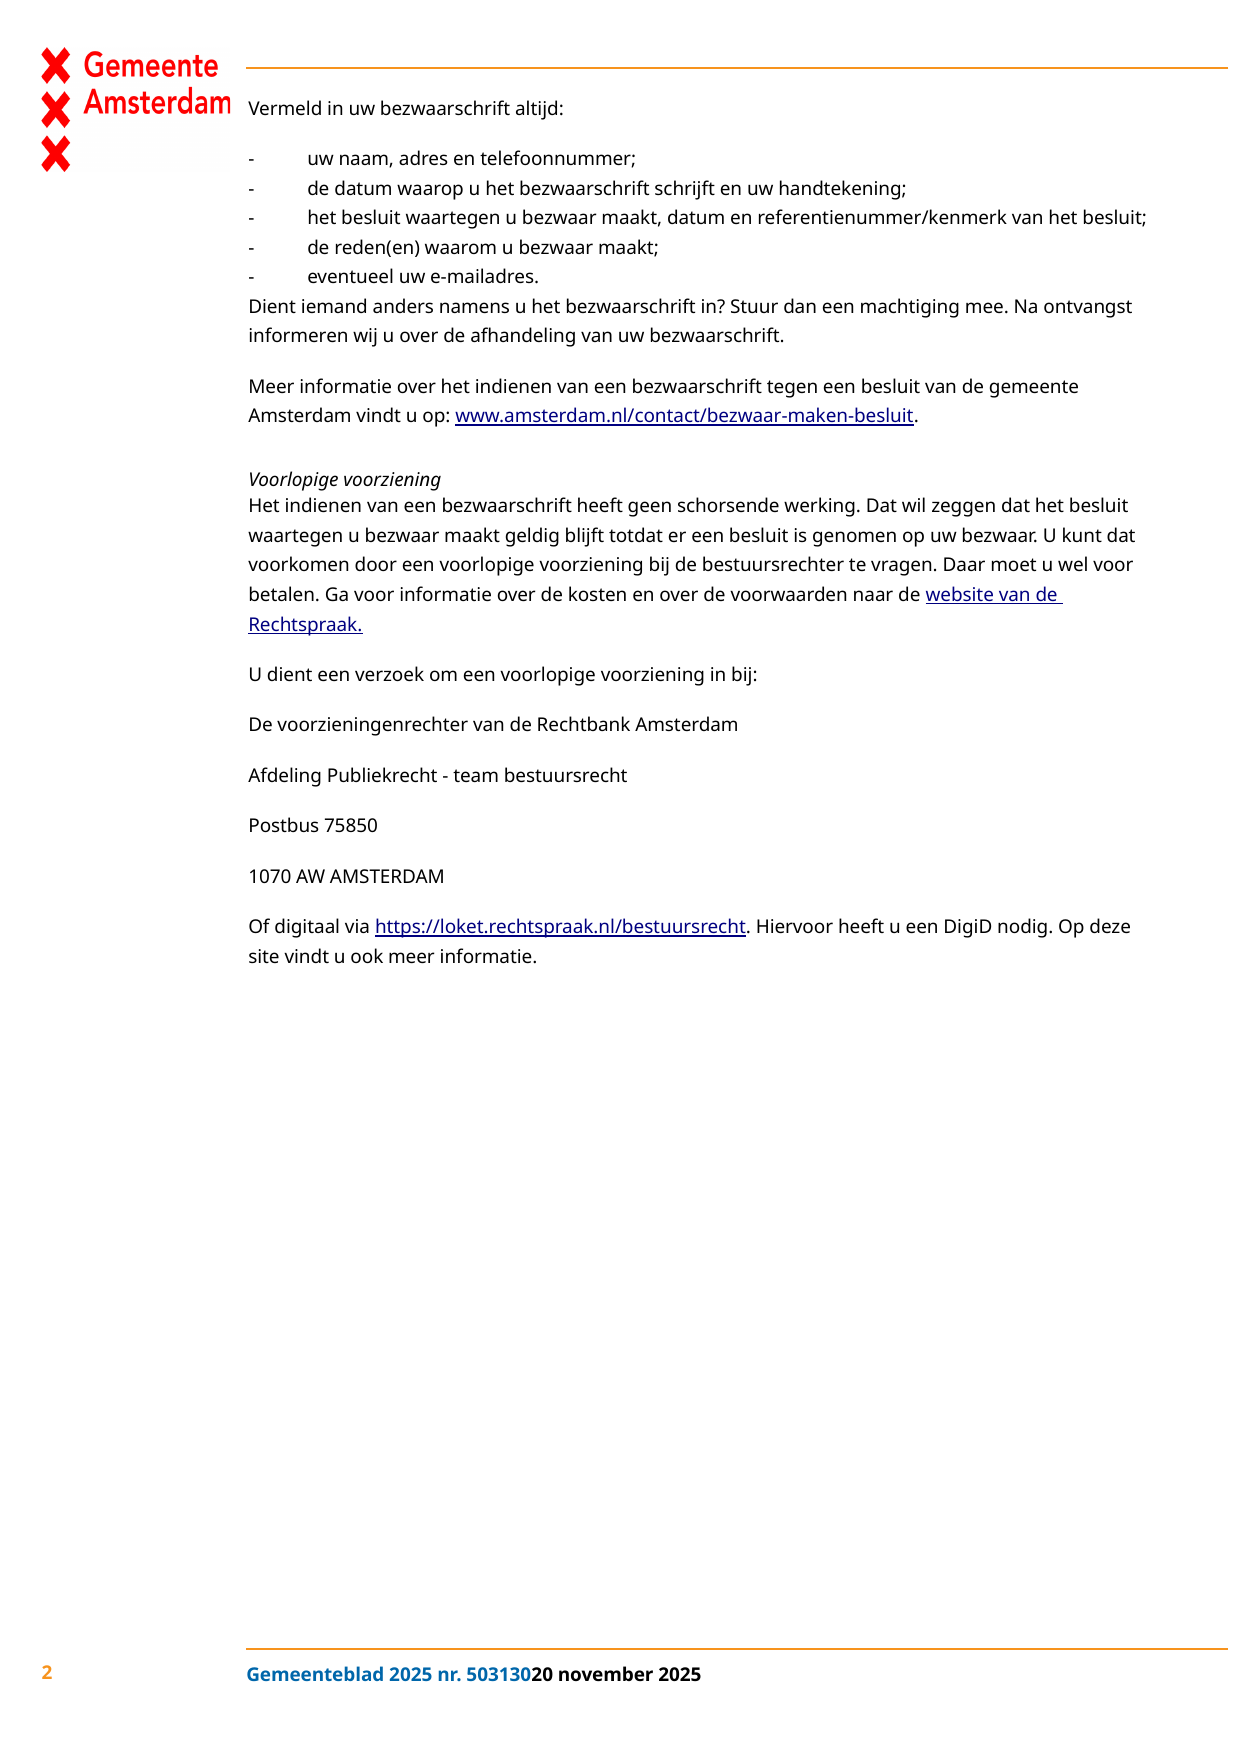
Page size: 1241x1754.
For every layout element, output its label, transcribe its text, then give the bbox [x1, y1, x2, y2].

picture [41, 47, 231, 172]
text Voorlopige voorziening [248, 467, 1152, 492]
text 1070 AW AMSTERDAM [248, 863, 1152, 888]
text Dient iemand anders namens u het bezwaarschrift in? Stuur dan een machtiging mee. Na ontvangst informeren wij u over de afhandeling van uw bezwaarschrift. [248, 293, 1152, 348]
text Postbus 75850 [248, 812, 1152, 838]
text Of digitaal via https://loket.rechtspraak.nl/bestuursrecht. Hiervoor heeft u een DigiD nodig. Op deze site vindt u ook meer informatie. [248, 913, 1152, 968]
text De voorzieningenrechter van de Rechtbank Amsterdam [248, 712, 1152, 737]
text Meer informatie over het indienen van een bezwaarschrift tegen een besluit van de gemeente Amsterdam vindt u op: www.amsterdam.nl/contact/bezwaar-maken-besluit. [248, 373, 1152, 428]
list het besluit waartegen u bezwaar maakt, datum en referentienummer/kenmerk van het besluit; [248, 204, 1152, 230]
list de reden(en) waarom u bezwaar maakt; [248, 234, 1152, 260]
text Vermeld in uw bezwaarschrift altijd: [248, 95, 1152, 121]
text U dient een verzoek om een voorlopige voorziening in bij: [248, 661, 1152, 687]
list uw naam, adres en telefoonnummer; [248, 145, 1152, 171]
text Afdeling Publiekrecht - team bestuursrecht [248, 762, 1152, 788]
list de datum waarop u het bezwaarschrift schrijft en uw handtekening; [248, 175, 1152, 201]
list eventueel uw e-mailadres. [248, 263, 1152, 289]
text Het indienen van een bezwaarschrift heeft geen schorsende werking. Dat wil zeggen dat het besluit waartegen u bezwaar maakt geldig blijft totdat er een besluit is genomen op uw bezwaar. U kunt dat voorkomen door een voorlopige voorziening bij de bestuursrechter te vragen. Daar moet u wel voor betalen. Ga voor informatie over de kosten en over de voorwaarden naar de website van de Rechtspraak. [248, 492, 1152, 636]
